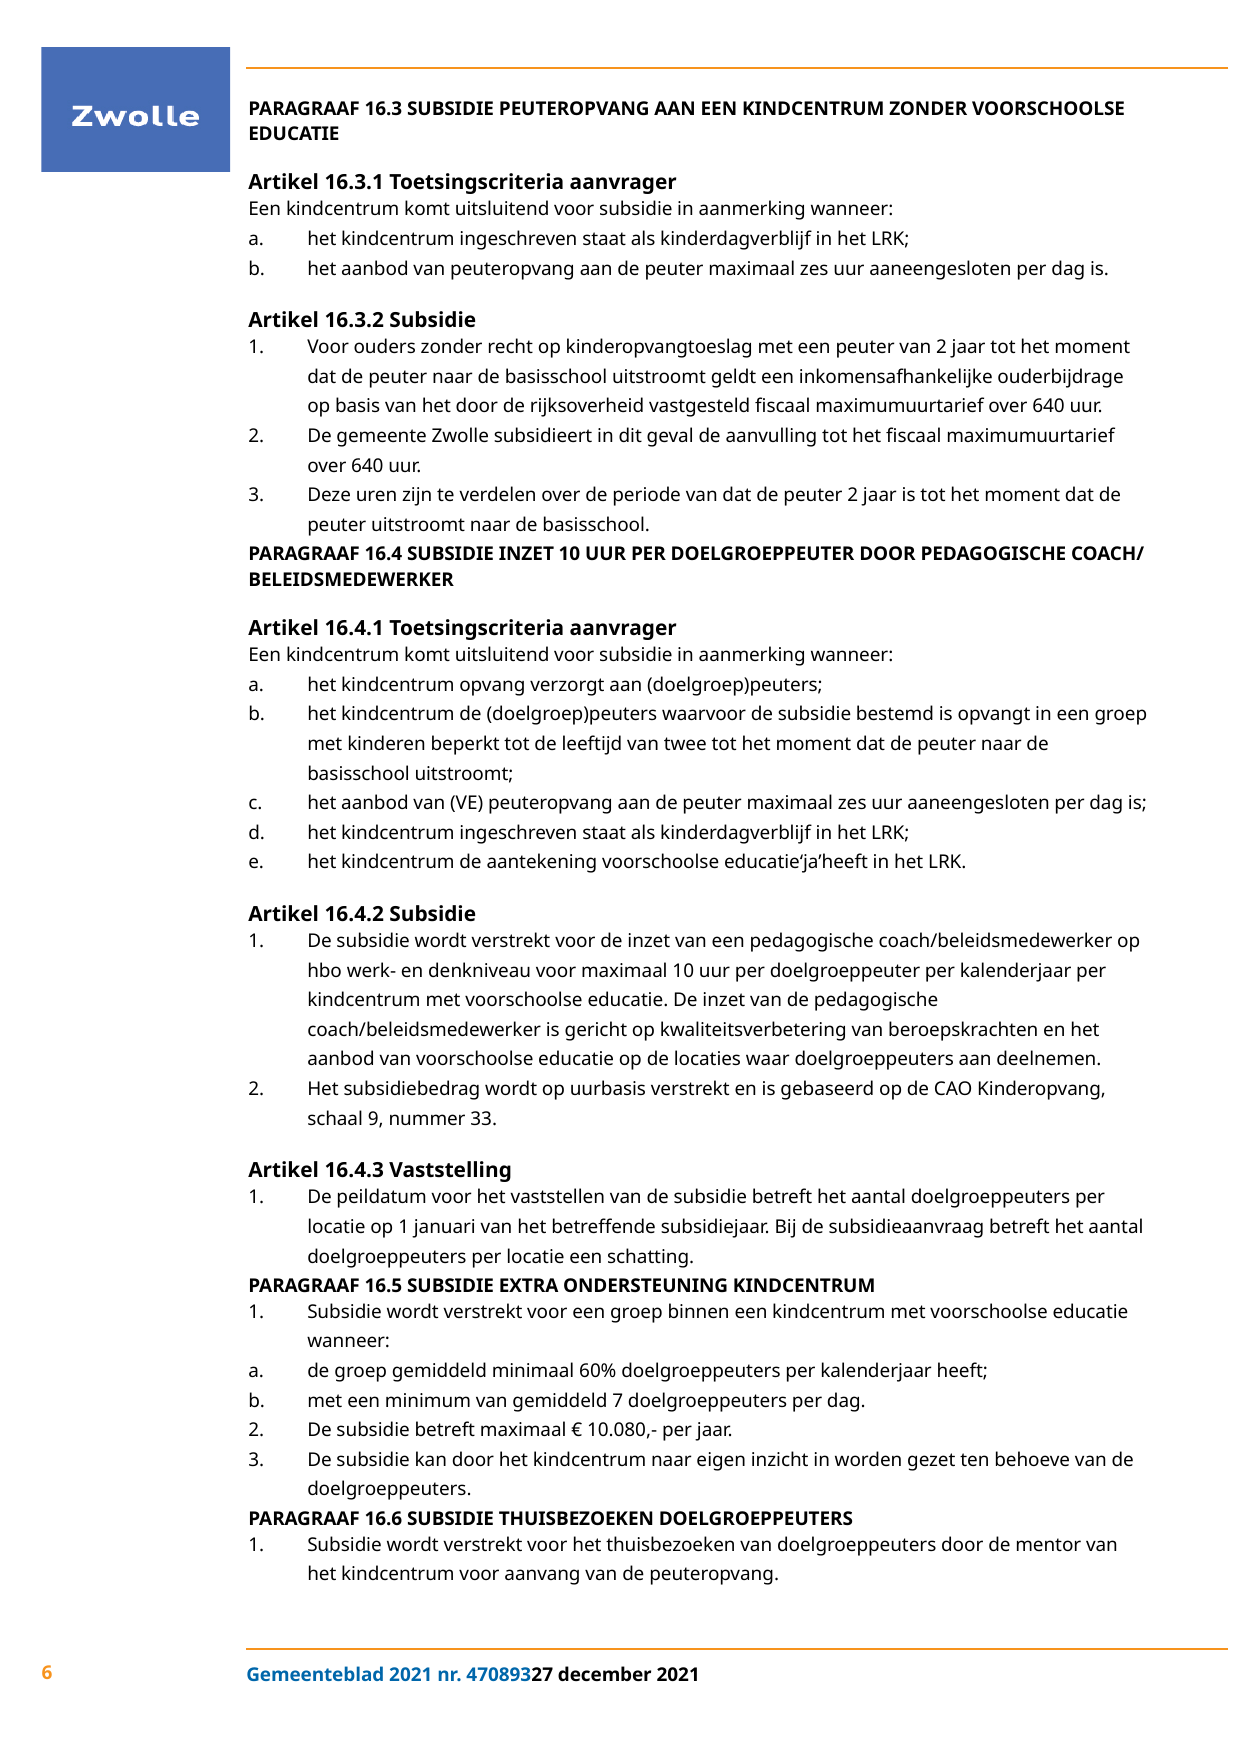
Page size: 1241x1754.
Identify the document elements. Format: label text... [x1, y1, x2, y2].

list De peildatum voor het vaststellen van de subsidie betreft het aantal doelgroeppeuters per locatie op 1 januari van het betreffende subsidiejaar. Bij de subsidieaanvraag betreft het aantal doelgroeppeuters per locatie een schatting. [248, 1184, 1152, 1268]
list het aanbod van peuteropvang aan de peuter maximaal zes uur aaneengesloten per dag is. [248, 255, 1152, 280]
text Artikel 16.3.1 Toetsingscriteria aanvrager [248, 167, 1152, 196]
text PARAGRAAF 16.6 SUBSIDIE THUISBEZOEKEN DOELGROEPPEUTERS [248, 1505, 1152, 1531]
list De gemeente Zwolle subsidieert in dit geval de aanvulling tot het fiscaal maximumuurtarief over 640 uur. [248, 422, 1152, 478]
list het kindcentrum ingeschreven staat als kinderdagverblijf in het LRK; [248, 819, 1152, 844]
list De subsidie kan door het kindcentrum naar eigen inzicht in worden gezet ten behoeve van de doelgroeppeuters. [248, 1446, 1152, 1501]
text Artikel 16.4.2 Subsidie [248, 899, 1152, 927]
text Een kindcentrum komt uitsluitend voor subsidie in aanmerking wanneer: [248, 641, 1152, 667]
text PARAGRAAF 16.5 SUBSIDIE EXTRA ONDERSTEUNING KINDCENTRUM [248, 1272, 1152, 1298]
list Deze uren zijn te verdelen over de periode van dat de peuter 2 jaar is tot het moment dat de peuter uitstroomt naar de basisschool. [248, 481, 1152, 537]
list De subsidie wordt verstrekt voor de inzet van een pedagogische coach/beleidsmedewerker op hbo werk- en denkniveau voor maximaal 10 uur per doelgroeppeuter per kalenderjaar per kindcentrum met voorschoolse educatie. De inzet van de pedagogische coach/beleidsmedewerker is gericht op kwaliteitsverbetering van beroepskrachten en het aanbod van voorschoolse educatie op de locaties waar doelgroeppeuters aan deelnemen. [248, 927, 1152, 1071]
text Artikel 16.4.1 Toetsingscriteria aanvrager [248, 613, 1152, 641]
list De subsidie betreft maximaal € 10.080,- per jaar. [248, 1416, 1152, 1442]
text PARAGRAAF 16.3 SUBSIDIE PEUTEROPVANG AAN EEN KINDCENTRUM ZONDER VOORSCHOOLSE EDUCATIE [248, 95, 1152, 146]
list Subsidie wordt verstrekt voor het thuisbezoeken van doelgroeppeuters door de mentor van het kindcentrum voor aanvang van de peuteropvang. [248, 1531, 1152, 1586]
list de groep gemiddeld minimaal 60% doelgroeppeuters per kalenderjaar heeft; [248, 1357, 1152, 1383]
list het kindcentrum de (doelgroep)peuters waarvoor de subsidie bestemd is opvangt in een groep met kinderen beperkt tot de leeftijd van twee tot het moment dat de peuter naar de basisschool uitstroomt; [248, 701, 1152, 785]
list het kindcentrum opvang verzorgt aan (doelgroep)peuters; [248, 671, 1152, 697]
list met een minimum van gemiddeld 7 doelgroeppeuters per dag. [248, 1387, 1152, 1413]
text PARAGRAAF 16.4 SUBSIDIE INZET 10 UUR PER DOELGROEPPEUTER DOOR PEDAGOGISCHE COACH/ BELEIDSMEDEWERKER [248, 541, 1152, 592]
text Een kindcentrum komt uitsluitend voor subsidie in aanmerking wanneer: [248, 196, 1152, 221]
list het kindcentrum ingeschreven staat als kinderdagverblijf in het LRK; [248, 225, 1152, 251]
text Artikel 16.4.3 Vaststelling [248, 1155, 1152, 1184]
list Subsidie wordt verstrekt voor een groep binnen een kindcentrum met voorschoolse educatie wanneer: [248, 1298, 1152, 1353]
list het aanbod van (VE) peuteropvang aan de peuter maximaal zes uur aaneengesloten per dag is; [248, 789, 1152, 815]
list Voor ouders zonder recht op kinderopvangtoeslag met een peuter van 2 jaar tot het moment dat de peuter naar de basisschool uitstroomt geldt een inkomensafhankelijke ouderbijdrage op basis van het door de rijksoverheid vastgesteld fiscaal maximumuurtarief over 640 uur. [248, 333, 1152, 418]
list Het subsidiebedrag wordt op uurbasis verstrekt en is gebaseerd op de CAO Kinderopvang, schaal 9, nummer 33. [248, 1075, 1152, 1131]
list het kindcentrum de aantekening voorschoolse educatie‘ja’heeft in het LRK. [248, 848, 1152, 874]
text Artikel 16.3.2 Subsidie [248, 305, 1152, 333]
picture [41, 47, 231, 172]
